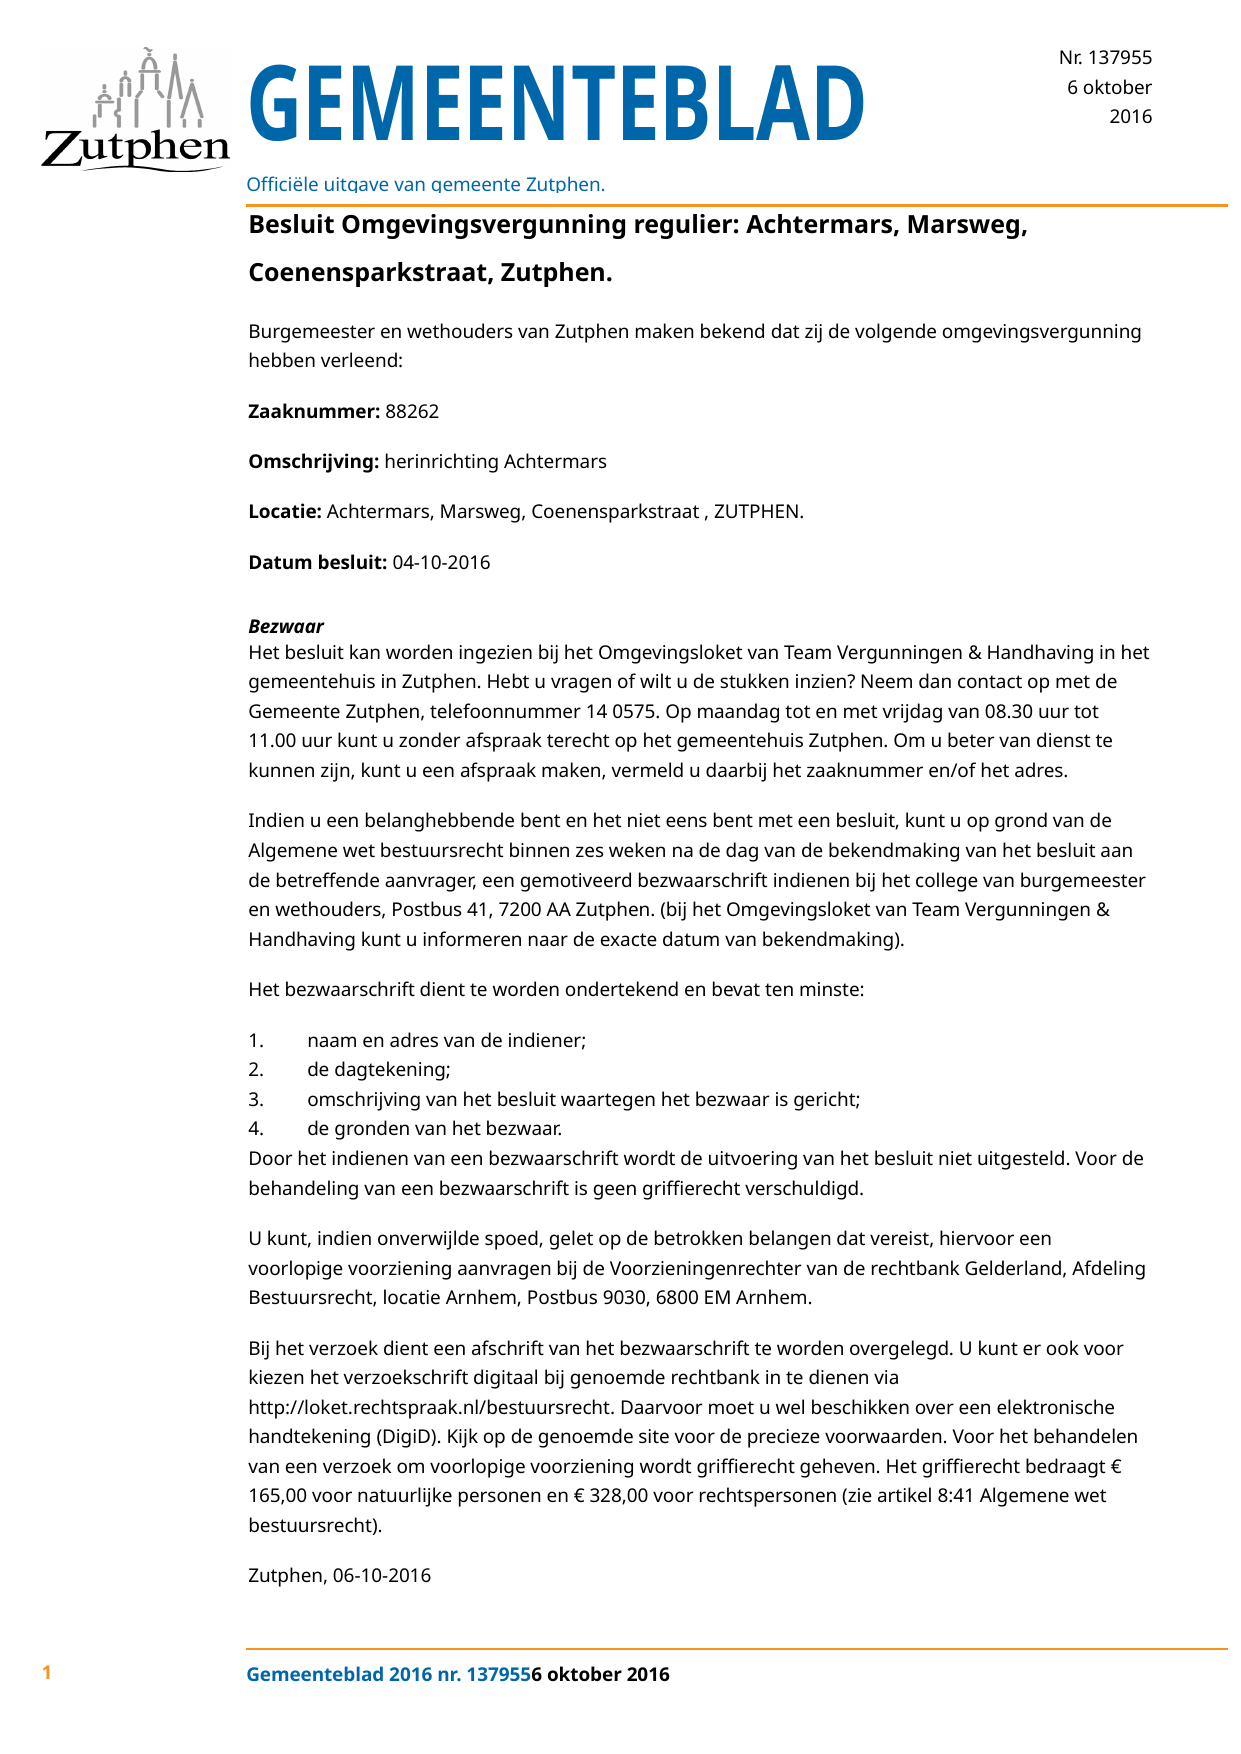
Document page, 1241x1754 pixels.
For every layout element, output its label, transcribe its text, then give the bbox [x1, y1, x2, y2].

text Bezwaar [248, 613, 1152, 639]
text U kunt, indien onverwijlde spoed, gelet op de betrokken belangen dat vereist, hiervoor een voorlopige voorziening aanvragen bij de Voorzieningenrechter van de rechtbank Gelderland, Afdeling Bestuursrecht, locatie Arnhem, Postbus 9030, 6800 EM Arnhem. [248, 1225, 1152, 1310]
text Door het indienen van een bezwaarschrift wordt de uitvoering van het besluit niet uitgesteld. Voor de behandeling van een bezwaarschrift is geen griffierecht verschuldigd. [248, 1145, 1152, 1200]
text Zutphen, 06-10-2016 [248, 1563, 1152, 1588]
text Burgemeester en wethouders van Zutphen maken bekend dat zij de volgende omgevingsvergunning hebben verleend: [248, 318, 1152, 373]
text Locatie: Achtermars, Marsweg, Coenensparkstraat , ZUTPHEN. [248, 499, 1152, 524]
text Het besluit kan worden ingezien bij het Omgevingsloket van Team Vergunningen & Handhaving in het gemeentehuis in Zutphen. Hebt u vragen of wilt u de stukken inzien? Neem dan contact op met de Gemeente Zutphen, telefoonnummer 14 0575. Op maandag tot en met vrijdag van 08.30 uur tot 11.00 uur kunt u zonder afspraak terecht op het gemeentehuis Zutphen. Om u beter van dienst te kunnen zijn, kunt u een afspraak maken, vermeld u daarbij het zaaknummer en/of het adres. [248, 639, 1152, 783]
list de gronden van het bezwaar. [248, 1116, 1152, 1141]
list naam en adres van de indiener; [248, 1027, 1152, 1052]
text Indien u een belanghebbende bent en het niet eens bent met een besluit, kunt u op grond van de Algemene wet bestuursrecht binnen zes weken na de dag van de bekendmaking van het besluit aan de betreffende aanvrager, een gemotiveerd bezwaarschrift indienen bij het college van burgemeester en wethouders, Postbus 41, 7200 AA Zutphen. (bij het Omgevingsloket van Team Vergunningen & Handhaving kunt u informeren naar de exacte datum van bekendmaking). [248, 808, 1152, 952]
text Datum besluit: 04-10-2016 [248, 549, 1152, 575]
text Omschrijving: herinrichting Achtermars [248, 448, 1152, 474]
list omschrijving van het besluit waartegen het bezwaar is gericht; [248, 1086, 1152, 1112]
text Besluit Omgevingsvergunning regulier: Achtermars, Marsweg, Coenensparkstraat, Zutphen. [248, 207, 1152, 288]
list de dagtekening; [248, 1056, 1152, 1082]
text Het bezwaarschrift dient te worden ondertekend en bevat ten minste: [248, 976, 1152, 1002]
picture [41, 47, 231, 172]
text Zaaknummer: 88262 [248, 398, 1152, 424]
text Bij het verzoek dient een afschrift van het bezwaarschrift te worden overgelegd. U kunt er ook voor kiezen het verzoekschrift digitaal bij genoemde rechtbank in te dienen via http://loket.rechtspraak.nl/bestuursrecht. Daarvoor moet u wel beschikken over een elektronische handtekening (DigiD). Kijk op de genoemde site voor de precieze voorwaarden. Voor het behandelen van een verzoek om voorlopige voorziening wordt griffierecht geheven. Het griffierecht bedraagt € 165,00 voor natuurlijke personen en € 328,00 voor rechtspersonen (zie artikel 8:41 Algemene wet bestuursrecht). [248, 1335, 1152, 1538]
